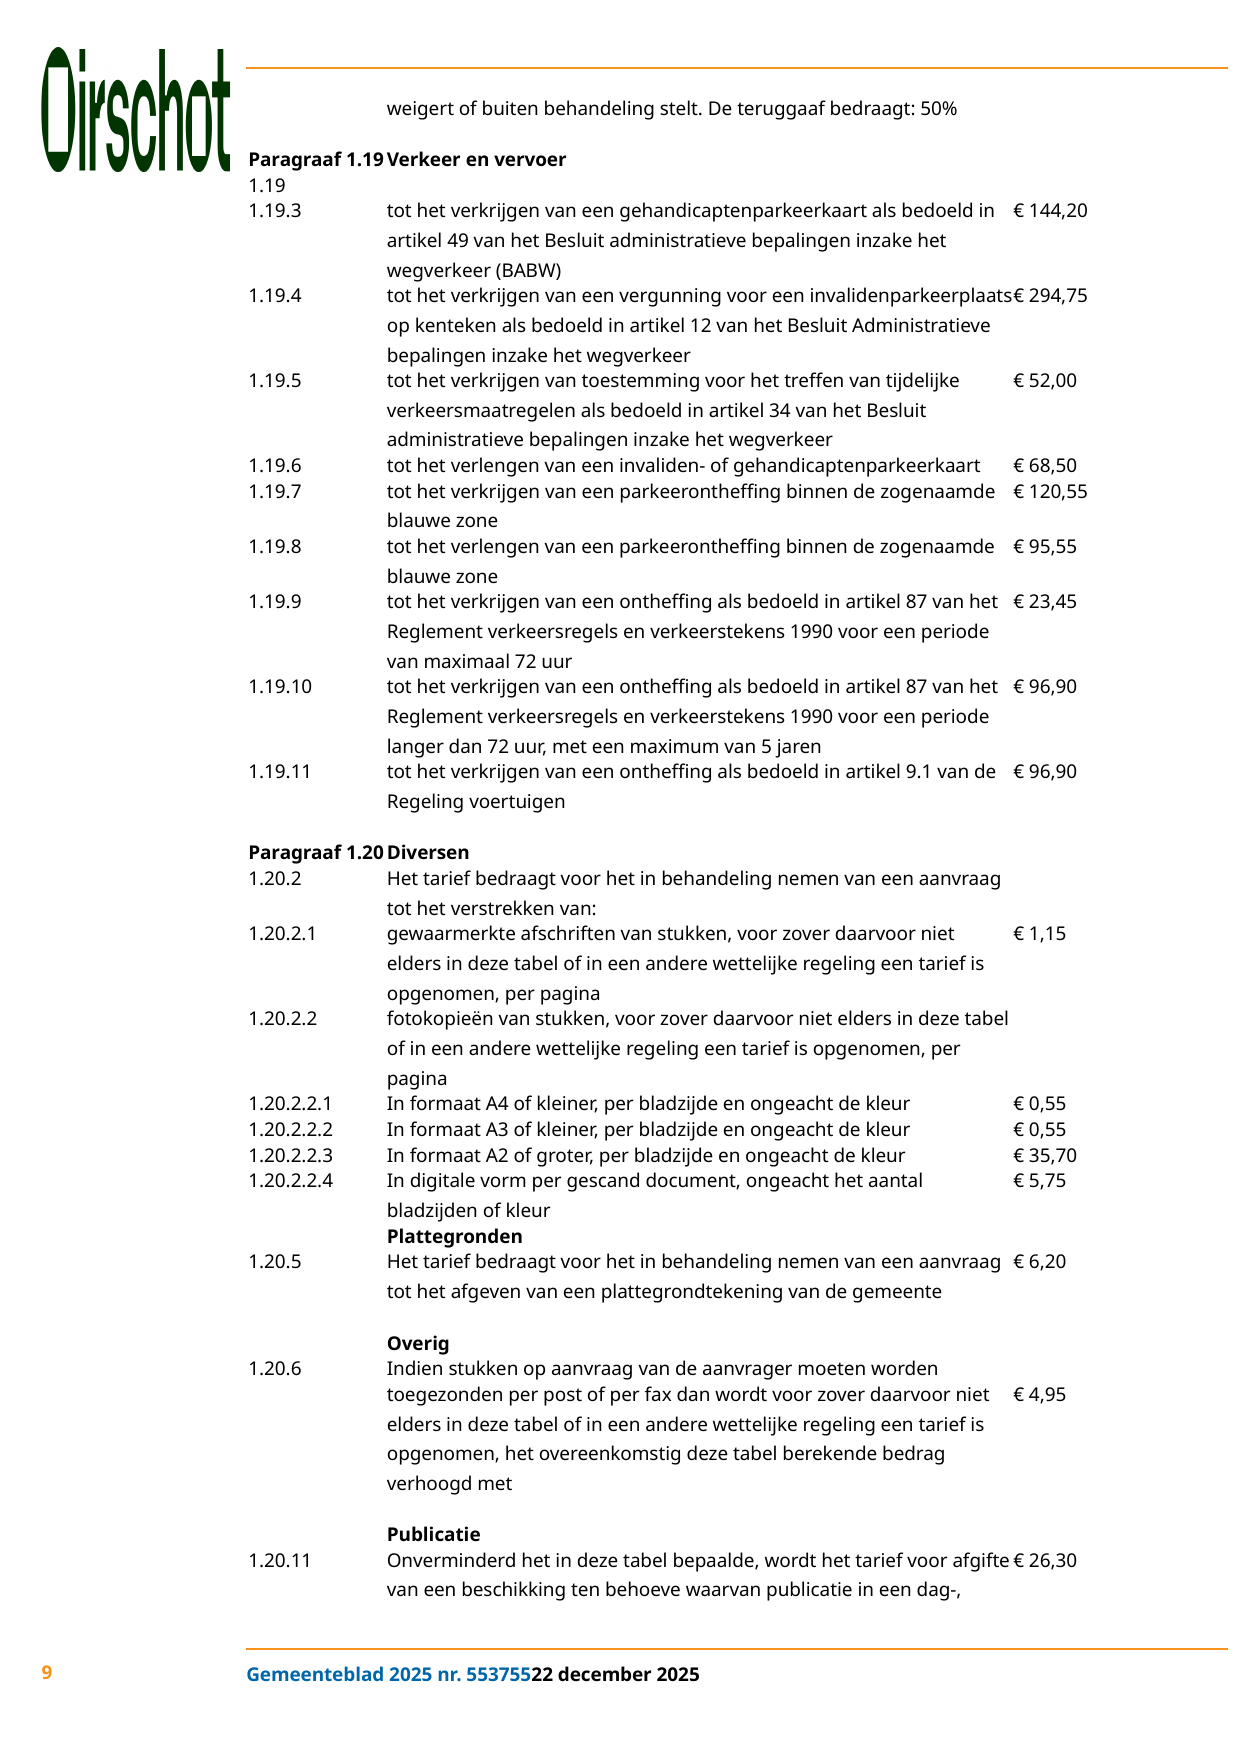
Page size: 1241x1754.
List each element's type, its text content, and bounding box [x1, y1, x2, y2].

table_cell tot het verkrijgen van een ontheffing als bedoeld in artikel 9.1 van de Regeling voertuigen [387, 759, 1013, 814]
table_cell 1.20.2.2.2 [248, 1116, 387, 1142]
table_cell [1013, 95, 1152, 121]
table_cell [248, 1496, 387, 1521]
table_cell € 68,50 [1013, 453, 1152, 478]
table_cell In digitale vorm per gescand document, ongeacht het aantal bladzijden of kleur [387, 1168, 1013, 1223]
table_cell Het tarief bedraagt voor het in behandeling nemen van een aanvraag tot het afgeven van een plattegrondtekening van de gemeente [387, 1249, 1013, 1304]
table_cell [387, 1304, 1013, 1330]
table_cell tot het verkrijgen van een ontheffing als bedoeld in artikel 87 van het Reglement verkeersregels en verkeerstekens 1990 voor een periode van maximaal 72 uur [387, 589, 1013, 674]
table_cell [1013, 840, 1152, 865]
table_cell € 4,95 [1013, 1381, 1152, 1496]
table_cell fotokopieën van stukken, voor zover daarvoor niet elders in deze tabel of in een andere wettelijke regeling een tarief is opgenomen, per pagina [387, 1006, 1013, 1090]
table_cell € 5,75 [1013, 1168, 1152, 1223]
table_cell 1.20.2.1 [248, 921, 387, 1006]
table_cell [387, 172, 1013, 198]
table_cell [248, 121, 387, 146]
table_cell In formaat A2 of groter, per bladzijde en ongeacht de kleur [387, 1142, 1013, 1168]
table_cell [1013, 1496, 1152, 1521]
table_cell [387, 814, 1013, 839]
table_cell In formaat A3 of kleiner, per bladzijde en ongeacht de kleur [387, 1116, 1013, 1142]
table_cell [387, 121, 1013, 146]
table_cell 1.19.10 [248, 674, 387, 758]
table_cell € 6,20 [1013, 1249, 1152, 1304]
table_cell [248, 1304, 387, 1330]
table_cell [1013, 1355, 1152, 1381]
table_cell € 95,55 [1013, 534, 1152, 589]
table_cell tot het verkrijgen van een parkeerontheffing binnen de zogenaamde blauwe zone [387, 478, 1013, 533]
table_cell [1013, 1330, 1152, 1355]
table_cell 1.20.2 [248, 865, 387, 921]
table_cell tot het verkrijgen van een gehandicaptenparkeerkaart als bedoeld in artikel 49 van het Besluit administratieve bepalingen inzake het wegverkeer (BABW) [387, 198, 1013, 283]
table_cell € 0,55 [1013, 1116, 1152, 1142]
table_cell 1.19.6 [248, 453, 387, 478]
table_cell Het tarief bedraagt voor het in behandeling nemen van een aanvraag tot het verstrekken van: [387, 865, 1013, 921]
table_cell [1013, 865, 1152, 921]
table_cell Overig [387, 1330, 1013, 1355]
table_cell [248, 1381, 387, 1496]
table_cell € 35,70 [1013, 1142, 1152, 1168]
table_cell Verkeer en vervoer [387, 146, 1013, 172]
table_cell 1.19.11 [248, 759, 387, 814]
table_cell 1.20.2.2.4 [248, 1168, 387, 1223]
table_cell € 1,15 [1013, 921, 1152, 1006]
table_cell [248, 814, 387, 839]
table_cell 1.19.4 [248, 283, 387, 367]
table_cell Paragraaf 1.20 [248, 840, 387, 865]
table_cell gewaarmerkte afschriften van stukken, voor zover daarvoor niet elders in deze tabel of in een andere wettelijke regeling een tarief is opgenomen, per pagina [387, 921, 1013, 1006]
table_cell 1.20.2.2 [248, 1006, 387, 1090]
table_cell 1.20.2.2.1 [248, 1090, 387, 1116]
table_cell Indien stukken op aanvraag van de aanvrager moeten worden [387, 1355, 1013, 1381]
table_cell [248, 95, 387, 121]
table_cell € 0,55 [1013, 1090, 1152, 1116]
table_cell € 26,30 [1013, 1547, 1152, 1602]
table_cell [248, 1223, 387, 1249]
table_cell 1.20.2.2.3 [248, 1142, 387, 1168]
table_cell In formaat A4 of kleiner, per bladzijde en ongeacht de kleur [387, 1090, 1013, 1116]
table_cell [1013, 146, 1152, 172]
table_cell 1.20.11 [248, 1547, 387, 1602]
table_cell [1013, 1006, 1152, 1090]
table_cell [1013, 121, 1152, 146]
table_cell 1.19.9 [248, 589, 387, 674]
table_cell tot het verlengen van een parkeerontheffing binnen de zogenaamde blauwe zone [387, 534, 1013, 589]
table_cell € 144,20 [1013, 198, 1152, 283]
table_cell € 120,55 [1013, 478, 1152, 533]
table_cell [248, 1330, 387, 1355]
table_cell Publicatie [387, 1521, 1013, 1547]
table_cell 1.19.5 [248, 368, 387, 452]
table_cell tot het verkrijgen van een ontheffing als bedoeld in artikel 87 van het Reglement verkeersregels en verkeerstekens 1990 voor een periode langer dan 72 uur, met een maximum van 5 jaren [387, 674, 1013, 758]
table_cell [1013, 172, 1152, 198]
table_cell € 96,90 [1013, 759, 1152, 814]
table_cell 1.19 [248, 172, 387, 198]
table_cell [1013, 814, 1152, 839]
table_cell Paragraaf 1.19 [248, 146, 387, 172]
table_cell 1.20.5 [248, 1249, 387, 1304]
table_cell 1.19.3 [248, 198, 387, 283]
table_cell toegezonden per post of per fax dan wordt voor zover daarvoor niet elders in deze tabel of in een andere wettelijke regeling een tarief is opgenomen, het overeenkomstig deze tabel berekende bedrag verhoogd met [387, 1381, 1013, 1496]
table_cell Diversen [387, 840, 1013, 865]
table_cell Plattegronden [387, 1223, 1013, 1249]
table_cell [1013, 1304, 1152, 1330]
table_cell Onverminderd het in deze tabel bepaalde, wordt het tarief voor afgifte van een beschikking ten behoeve waarvan publicatie in een dag-, [387, 1547, 1013, 1602]
table_cell € 52,00 [1013, 368, 1152, 452]
table_cell € 23,45 [1013, 589, 1152, 674]
table_cell [1013, 1521, 1152, 1547]
table_cell tot het verlengen van een invaliden- of gehandicaptenparkeerkaart [387, 453, 1013, 478]
table_cell [1013, 1223, 1152, 1249]
table_cell [248, 1521, 387, 1547]
table_cell tot het verkrijgen van een vergunning voor een invalidenparkeerplaats op kenteken als bedoeld in artikel 12 van het Besluit Administratieve bepalingen inzake het wegverkeer [387, 283, 1013, 367]
table_cell 1.19.7 [248, 478, 387, 533]
table_cell tot het verkrijgen van toestemming voor het treffen van tijdelijke verkeersmaatregelen als bedoeld in artikel 34 van het Besluit administratieve bepalingen inzake het wegverkeer [387, 368, 1013, 452]
table_cell weigert of buiten behandeling stelt. De teruggaaf bedraagt: 50% [387, 95, 1013, 121]
table_cell € 96,90 [1013, 674, 1152, 758]
table_cell € 294,75 [1013, 283, 1152, 367]
table_cell 1.20.6 [248, 1355, 387, 1381]
table_cell 1.19.8 [248, 534, 387, 589]
table_cell [387, 1496, 1013, 1521]
picture [41, 47, 231, 172]
